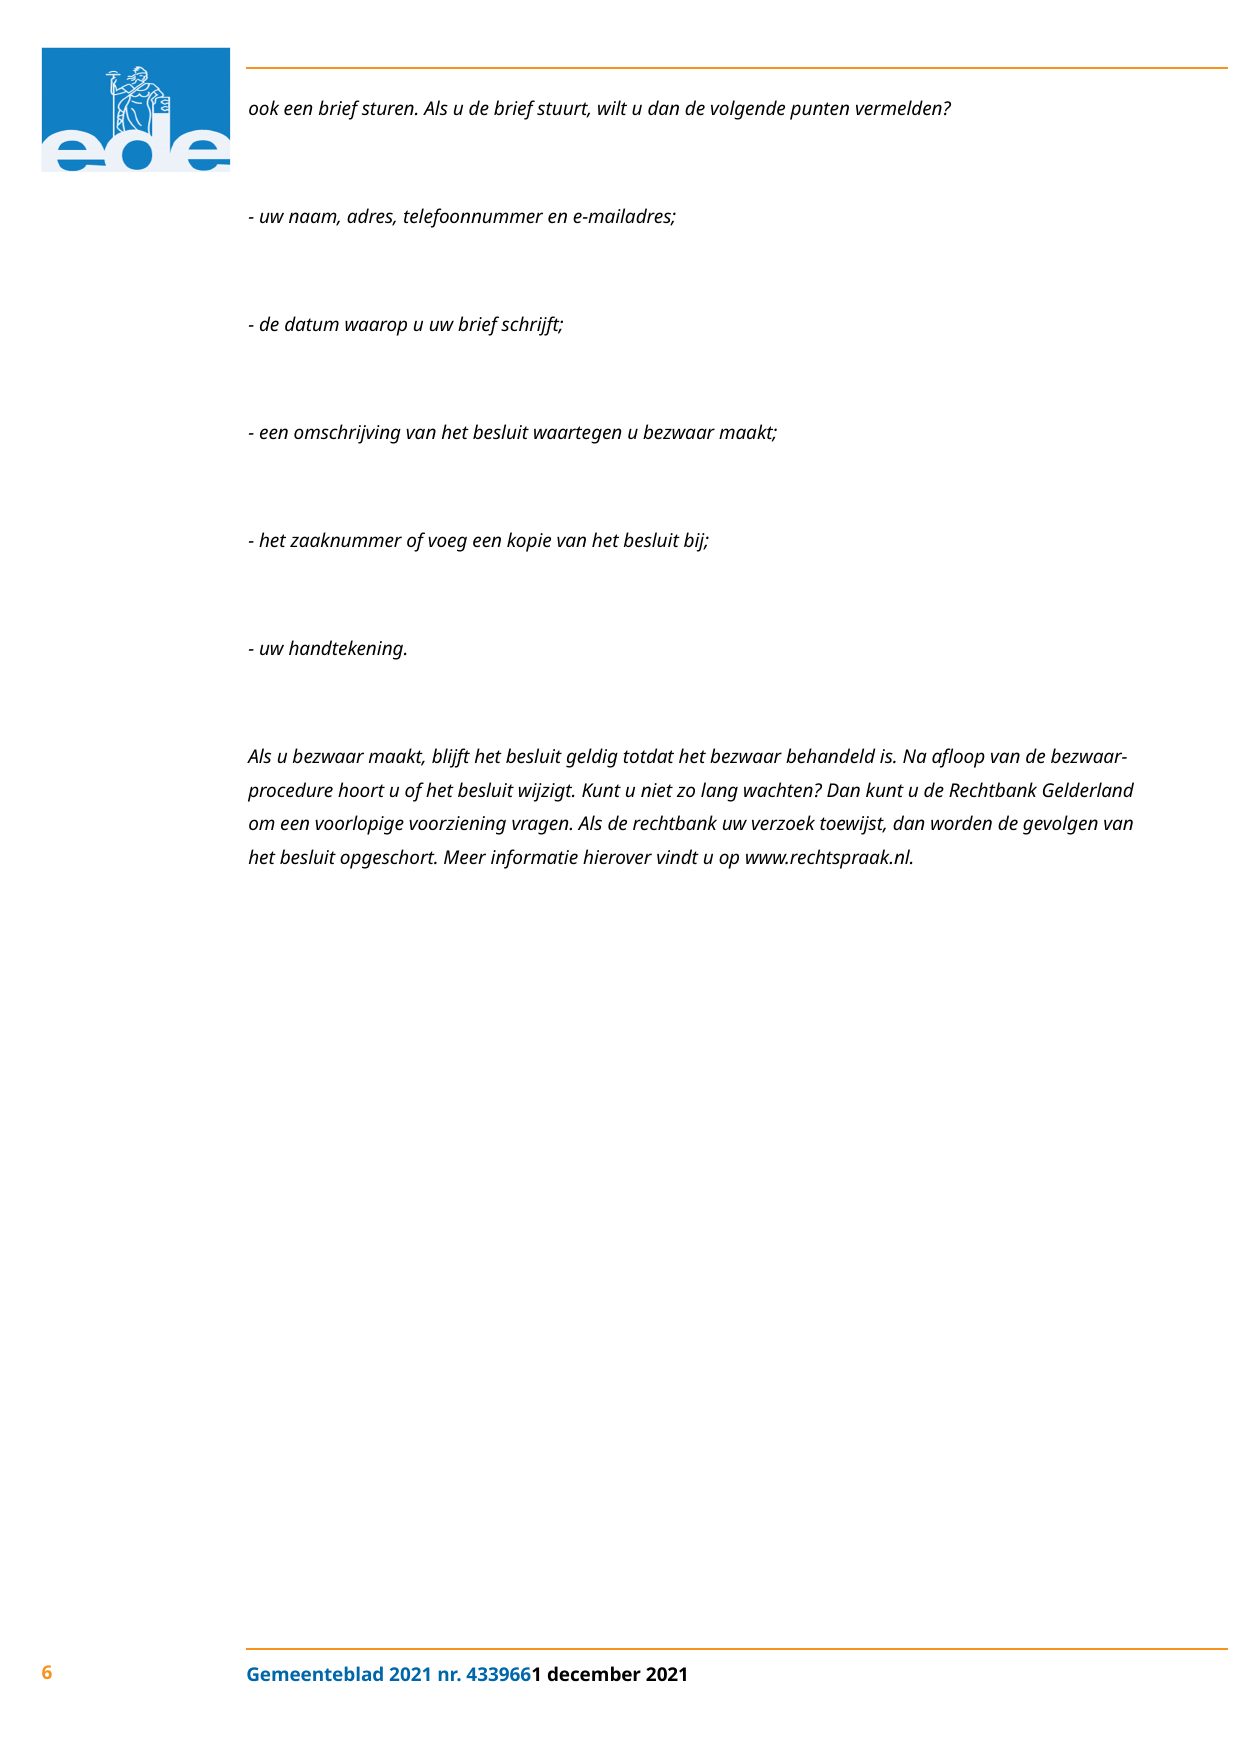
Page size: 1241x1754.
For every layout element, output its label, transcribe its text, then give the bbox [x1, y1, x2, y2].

text - uw naam, adres, telefoonnummer en e-mailadres; [248, 203, 1152, 229]
text - een omschrijving van het besluit waartegen u bezwaar maakt; [248, 419, 1152, 445]
text - uw handtekening. [248, 635, 1152, 661]
text ook een brief sturen. Als u de brief stuurt, wilt u dan de volgende punten vermelden? [248, 95, 1152, 121]
text - het zaaknummer of voeg een kopie van het besluit bij; [248, 527, 1152, 553]
picture [41, 47, 231, 172]
text Als u bezwaar maakt, blijft het besluit geldig totdat het bezwaar behandeld is. Na afloop van de bezwaar- procedure hoort u of het besluit wijzigt. Kunt u niet zo lang wachten? Dan kunt u de Rechtbank Gelderland om een voorlopige voorziening vragen. Als de rechtbank uw verzoek toewijst, dan worden de gevolgen van het besluit opgeschort. Meer informatie hierover vindt u op www.rechtspraak.nl. [248, 743, 1152, 869]
text - de datum waarop u uw brief schrijft; [248, 311, 1152, 337]
